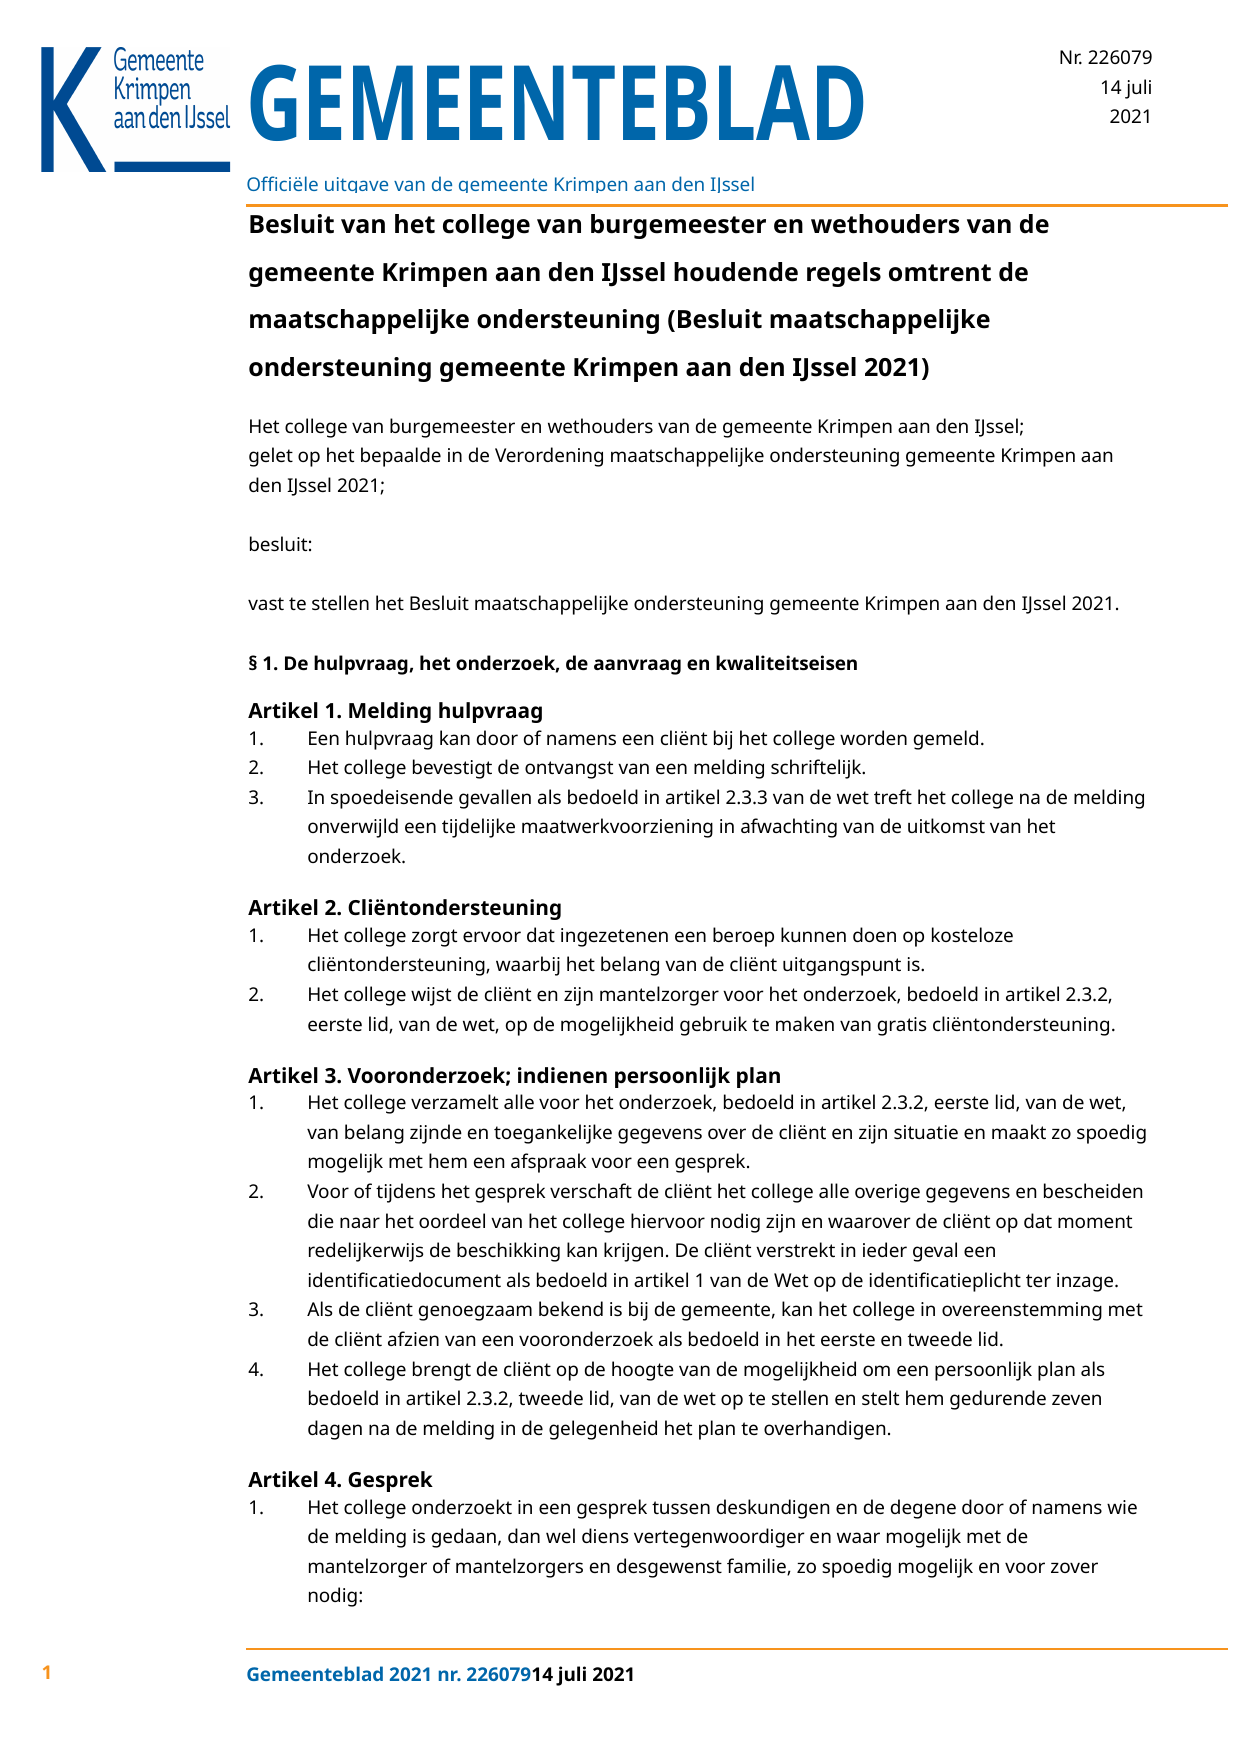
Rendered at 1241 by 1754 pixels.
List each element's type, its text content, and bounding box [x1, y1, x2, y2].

list Het college verzamelt alle voor het onderzoek, bedoeld in artikel 2.3.2, eerste lid, van de wet, van belang zijnde en toegankelijke gegevens over de cliënt en zijn situatie en maakt zo spoedig mogelijk met hem een afspraak voor een gesprek. [248, 1089, 1152, 1174]
list Het college bevestigt de ontvangst van een melding schriftelijk. [248, 754, 1152, 780]
text Het college van burgemeester en wethouders van de gemeente Krimpen aan den IJssel; [248, 413, 1152, 439]
text Artikel 4. Gesprek [248, 1465, 1152, 1494]
list Voor of tijdens het gesprek verschaft de cliënt het college alle overige gegevens en bescheiden die naar het oordeel van het college hiervoor nodig zijn en waarover de cliënt op dat moment redelijkerwijs de beschikking kan krijgen. De cliënt verstrekt in ieder geval een identificatiedocument als bedoeld in artikel 1 van de Wet op de identificatieplicht ter inzage. [248, 1178, 1152, 1293]
list In spoedeisende gevallen als bedoeld in artikel 2.3.3 van de wet treft het college na de melding onverwijld een tijdelijke maatwerkvoorziening in afwachting van de uitkomst van het onderzoek. [248, 784, 1152, 869]
picture [41, 47, 231, 172]
list Het college wijst de cliënt en zijn mantelzorger voor het onderzoek, bedoeld in artikel 2.3.2, eerste lid, van de wet, op de mogelijkheid gebruik te maken van gratis cliëntondersteuning. [248, 981, 1152, 1036]
text besluit: [248, 531, 1152, 557]
list Het college brengt de cliënt op de hoogte van de mogelijkheid om een persoonlijk plan als bedoeld in artikel 2.3.2, tweede lid, van de wet op te stellen en stelt hem gedurende zeven dagen na de melding in de gelegenheid het plan te overhandigen. [248, 1356, 1152, 1441]
text Artikel 1. Melding hulpvraag [248, 696, 1152, 725]
list Als de cliënt genoegzaam bekend is bij de gemeente, kan het college in overeenstemming met de cliënt afzien van een vooronderzoek als bedoeld in het eerste en tweede lid. [248, 1297, 1152, 1352]
text Artikel 3. Vooronderzoek; indienen persoonlijk plan [248, 1061, 1152, 1089]
list Een hulpvraag kan door of namens een cliënt bij het college worden gemeld. [248, 725, 1152, 751]
list Het college onderzoekt in een gesprek tussen deskundigen en de degene door of namens wie de melding is gedaan, dan wel diens vertegenwoordiger en waar mogelijk met de mantelzorger of mantelzorgers en desgewenst familie, zo spoedig mogelijk en voor zover nodig: [248, 1494, 1152, 1608]
text vast te stellen het Besluit maatschappelijke ondersteuning gemeente Krimpen aan den IJssel 2021. [248, 591, 1152, 616]
text § 1. De hulpvraag, het onderzoek, de aanvraag en kwaliteitseisen [248, 650, 1152, 676]
text Artikel 2. Cliëntondersteuning [248, 893, 1152, 922]
text gelet op het bepaalde in de Verordening maatschappelijke ondersteuning gemeente Krimpen aan den IJssel 2021; [248, 443, 1152, 498]
text Besluit van het college van burgemeester en wethouders van de gemeente Krimpen aan den IJssel houdende regels omtrent de maatschappelijke ondersteuning (Besluit maatschappelijke ondersteuning gemeente Krimpen aan den IJssel 2021) [248, 207, 1152, 384]
list Het college zorgt ervoor dat ingezetenen een beroep kunnen doen op kosteloze cliëntondersteuning, waarbij het belang van de cliënt uitgangspunt is. [248, 922, 1152, 977]
